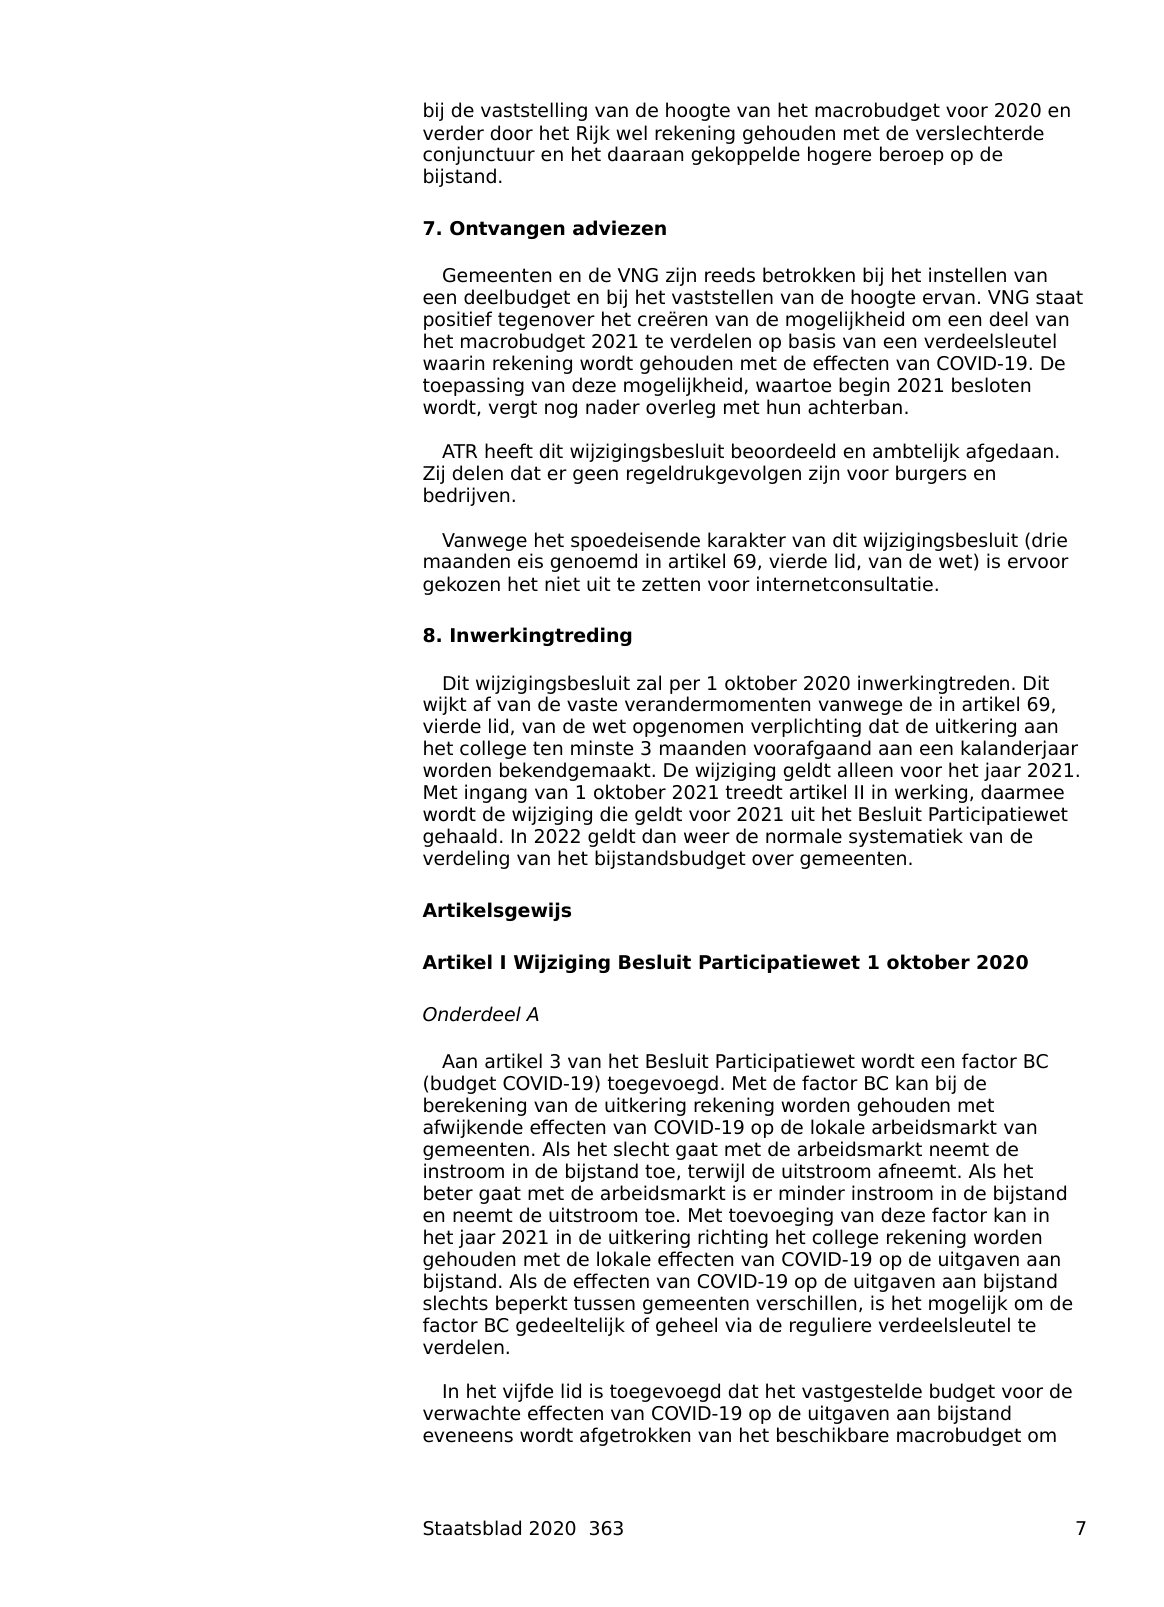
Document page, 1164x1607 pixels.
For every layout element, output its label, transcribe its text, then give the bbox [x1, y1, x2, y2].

text ATR heeft dit wijzigingsbesluit beoordeeld en ambtelijk afgedaan. Zij delen dat er geen regeldrukgevolgen zijn voor burgers en bedrijven. [422, 441, 1087, 507]
subtitle Onderdeel A [422, 1004, 1087, 1026]
text Aan artikel 3 van het Besluit Participatiewet wordt een factor BC (budget COVID-19) toegevoegd. Met de factor BC kan bij de berekening van de uitkering rekening worden gehouden met afwijkende effecten van COVID-19 op de lokale arbeidsmarkt van gemeenten. Als het slecht gaat met de arbeidsmarkt neemt de instroom in de bijstand toe, terwijl de uitstroom afneemt. Als het beter gaat met de arbeidsmarkt is er minder instroom in de bijstand en neemt de uitstroom toe. Met toevoeging van deze factor kan in het jaar 2021 in de uitkering richting het college rekening worden gehouden met de lokale effecten van COVID-19 op de uitgaven aan bijstand. Als de effecten van COVID-19 op de uitgaven aan bijstand slechts beperkt tussen gemeenten verschillen, is het mogelijk om de factor BC gedeeltelijk of geheel via de reguliere verdeelsleutel te verdelen. [422, 1051, 1087, 1359]
subtitle 8. Inwerkingtreding [422, 625, 1087, 647]
text Gemeenten en de VNG zijn reeds betrokken bij het instellen van een deelbudget en bij het vaststellen van de hoogte ervan. VNG staat positief tegenover het creëren van de mogelijkheid om een deel van het macrobudget 2021 te verdelen op basis van een verdeelsleutel waarin rekening wordt gehouden met de effecten van COVID-19. De toepassing van deze mogelijkheid, waartoe begin 2021 besloten wordt, vergt nog nader overleg met hun achterban. [422, 265, 1087, 419]
text In het vijfde lid is toegevoegd dat het vastgestelde budget voor de verwachte effecten van COVID-19 op de uitgaven aan bijstand eveneens wordt afgetrokken van het beschikbare macrobudget om [422, 1381, 1087, 1447]
text Vanwege het spoedeisende karakter van dit wijzigingsbesluit (drie maanden eis genoemd in artikel 69, vierde lid, van de wet) is ervoor gekozen het niet uit te zetten voor internetconsultatie. [422, 529, 1087, 595]
subtitle Artikel I Wijziging Besluit Participatiewet 1 oktober 2020 [422, 952, 1087, 974]
text bij de vaststelling van de hoogte van het macrobudget voor 2020 en verder door het Rijk wel rekening gehouden met de verslechterde conjunctuur en het daaraan gekoppelde hogere beroep op de bijstand. [422, 100, 1087, 188]
text Dit wijzigingsbesluit zal per 1 oktober 2020 inwerkingtreden. Dit wijkt af van de vaste verandermomenten vanwege de in artikel 69, vierde lid, van de wet opgenomen verplichting dat de uitkering aan het college ten minste 3 maanden voorafgaand aan een kalanderjaar worden bekendgemaakt. De wijziging geldt alleen voor het jaar 2021. Met ingang van 1 oktober 2021 treedt artikel II in werking, daarmee wordt de wijziging die geldt voor 2021 uit het Besluit Participatiewet gehaald. In 2022 geldt dan weer de normale systematiek van de verdeling van het bijstandsbudget over gemeenten. [422, 672, 1087, 870]
subtitle 7. Ontvangen adviezen [422, 218, 1087, 240]
subtitle Artikelsgewijs [422, 900, 1087, 922]
